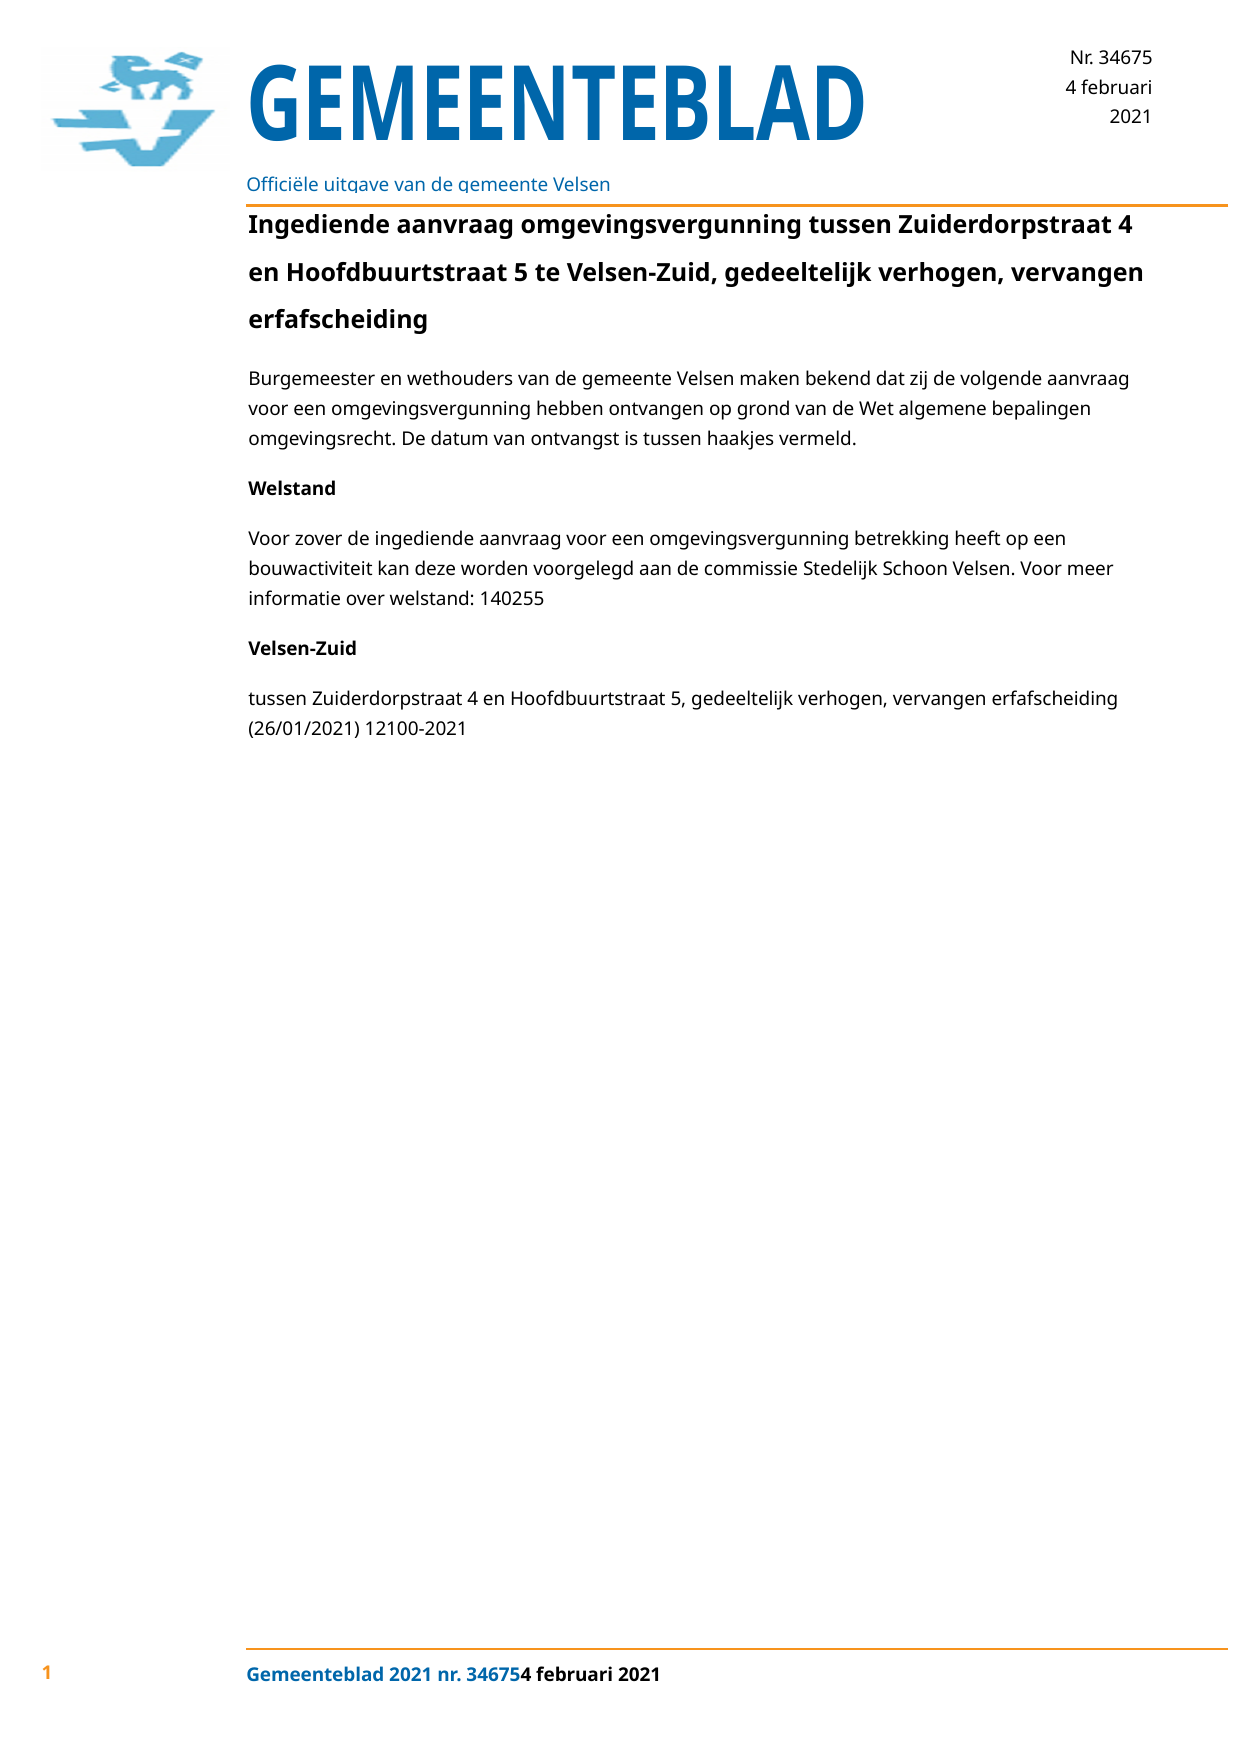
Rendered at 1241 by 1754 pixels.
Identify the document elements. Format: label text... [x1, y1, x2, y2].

text Ingediende aanvraag omgevingsvergunning tussen Zuiderdorpstraat 4 en Hoofdbuurtstraat 5 te Velsen-Zuid, gedeeltelijk verhogen, vervangen erfafscheiding [248, 207, 1152, 336]
text Welstand [248, 475, 1152, 501]
text tussen Zuiderdorpstraat 4 en Hoofdbuurtstraat 5, gedeeltelijk verhogen, vervangen erfafscheiding (26/01/2021) 12100-2021 [248, 686, 1152, 741]
text Voor zover de ingediende aanvraag voor een omgevingsvergunning betrekking heeft op een bouwactiviteit kan deze worden voorgelegd aan de commissie Stedelijk Schoon Velsen. Voor meer informatie over welstand: 140255 [248, 526, 1152, 610]
text Velsen-Zuid [248, 635, 1152, 661]
picture [41, 47, 231, 172]
text Burgemeester en wethouders van de gemeente Velsen maken bekend dat zij de volgende aanvraag voor een omgevingsvergunning hebben ontvangen op grond van de Wet algemene bepalingen omgevingsrecht. De datum van ontvangst is tussen haakjes vermeld. [248, 366, 1152, 450]
